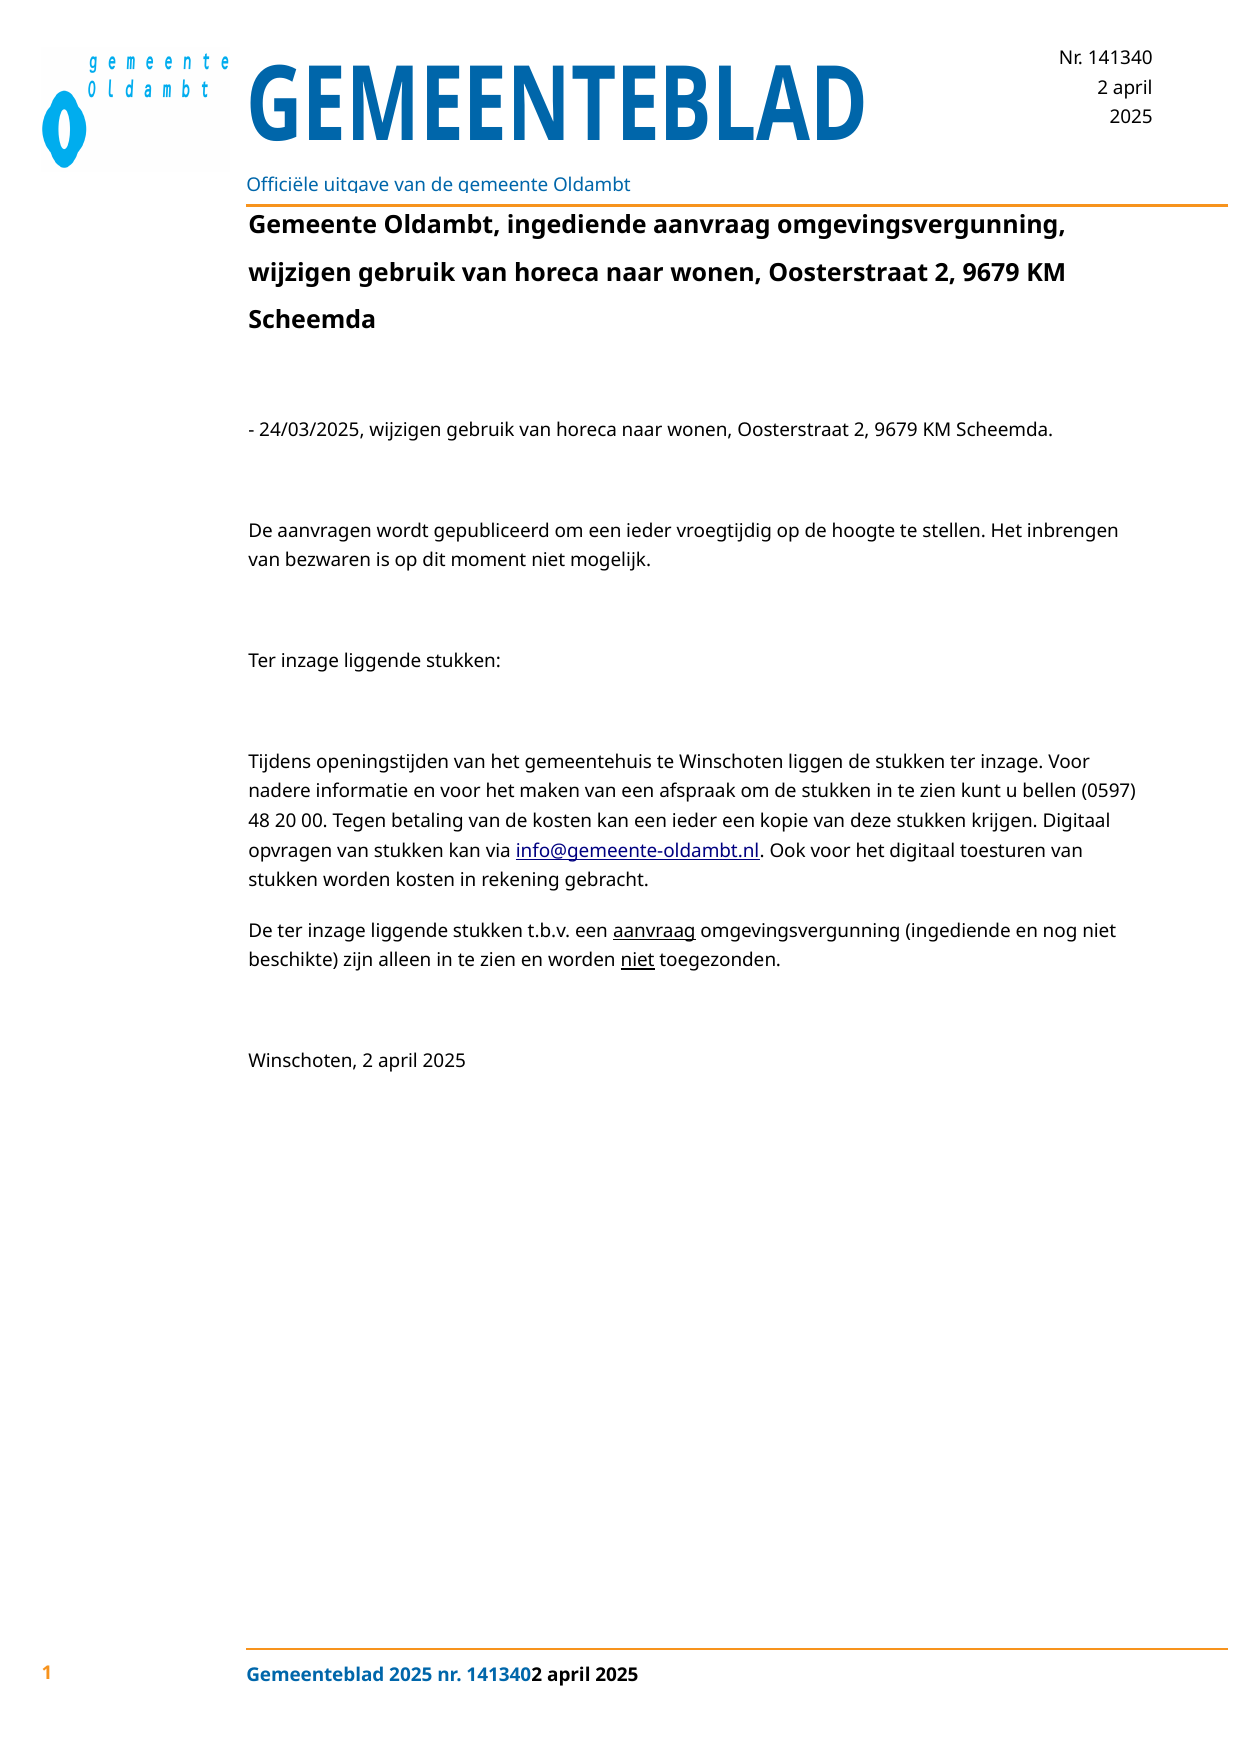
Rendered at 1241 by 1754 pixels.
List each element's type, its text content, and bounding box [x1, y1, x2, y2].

text Gemeente Oldambt, ingediende aanvraag omgevingsvergunning, wijzigen gebruik van horeca naar wonen, Oosterstraat 2, 9679 KM Scheemda [248, 207, 1152, 336]
text Tijdens openingstijden van het gemeentehuis te Winschoten liggen de stukken ter inzage. Voor nadere informatie en voor het maken van een afspraak om de stukken in te zien kunt u bellen (0597) 48 20 00. Tegen betaling van de kosten kan een ieder een kopie van deze stukken krijgen. Digitaal opvragen van stukken kan via info@gemeente-oldambt.nl. Ook voor het digitaal toesturen van stukken worden kosten in rekening gebracht. [248, 748, 1152, 892]
picture [41, 47, 231, 172]
text De ter inzage liggende stukken t.b.v. een aanvraag omgevingsvergunning (ingediende en nog niet beschikte) zijn alleen in te zien en worden niet toegezonden. [248, 917, 1152, 972]
text De aanvragen wordt gepubliceerd om een ieder vroegtijdig op de hoogte te stellen. Het inbrengen van bezwaren is op dit moment niet mogelijk. [248, 517, 1152, 572]
text - 24/03/2025, wijzigen gebruik van horeca naar wonen, Oosterstraat 2, 9679 KM Scheemda. [248, 416, 1152, 442]
text Winschoten, 2 april 2025 [248, 1047, 1152, 1073]
text Ter inzage liggende stukken: [248, 647, 1152, 673]
